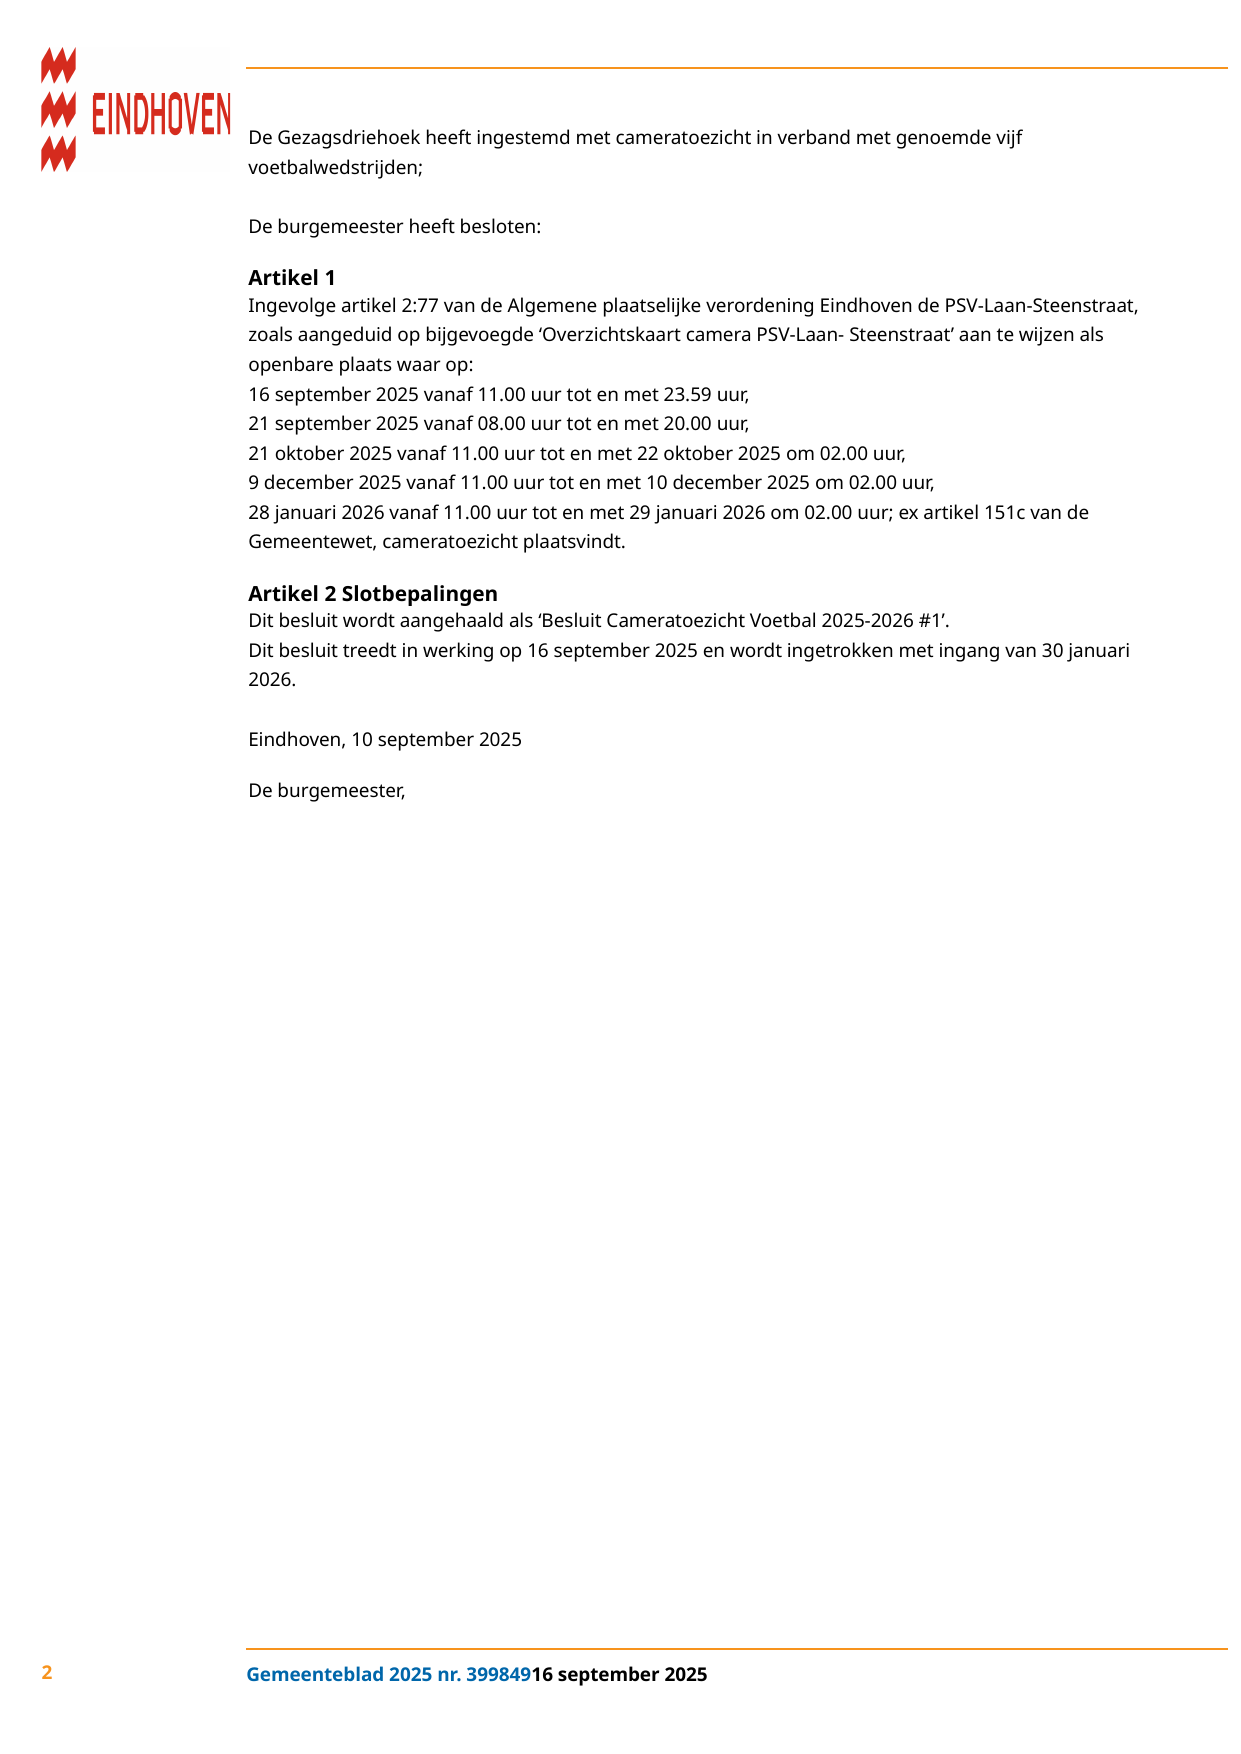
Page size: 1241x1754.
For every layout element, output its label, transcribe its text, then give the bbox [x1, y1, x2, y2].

text 21 oktober 2025 vanaf 11.00 uur tot en met 22 oktober 2025 om 02.00 uur, [248, 440, 1152, 466]
text De Gezagsdriehoek heeft ingestemd met cameratoezicht in verband met genoemde vijf voetbalwedstrijden; [248, 124, 1152, 180]
text De burgemeester, [248, 777, 1152, 803]
text 21 september 2025 vanaf 08.00 uur tot en met 20.00 uur, [248, 410, 1152, 436]
text Artikel 1 [248, 263, 1152, 292]
text Eindhoven, 10 september 2025 [248, 726, 1152, 752]
text Artikel 2 Slotbepalingen [248, 579, 1152, 607]
text 28 januari 2026 vanaf 11.00 uur tot en met 29 januari 2026 om 02.00 uur; ex artikel 151c van de Gemeentewet, cameratoezicht plaatsvindt. [248, 499, 1152, 554]
text 9 december 2025 vanaf 11.00 uur tot en met 10 december 2025 om 02.00 uur, [248, 469, 1152, 495]
picture [41, 47, 231, 172]
text 16 september 2025 vanaf 11.00 uur tot en met 23.59 uur, [248, 381, 1152, 406]
text Dit besluit treedt in werking op 16 september 2025 en wordt ingetrokken met ingang van 30 januari 2026. [248, 637, 1152, 692]
text Dit besluit wordt aangehaald als ‘Besluit Cameratoezicht Voetbal 2025-2026 #1’. [248, 607, 1152, 633]
text De burgemeester heeft besloten: [248, 213, 1152, 239]
text Ingevolge artikel 2:77 van de Algemene plaatselijke verordening Eindhoven de PSV-Laan-Steenstraat, zoals aangeduid op bijgevoegde ‘Overzichtskaart camera PSV-Laan- Steenstraat’ aan te wijzen als openbare plaats waar op: [248, 292, 1152, 377]
